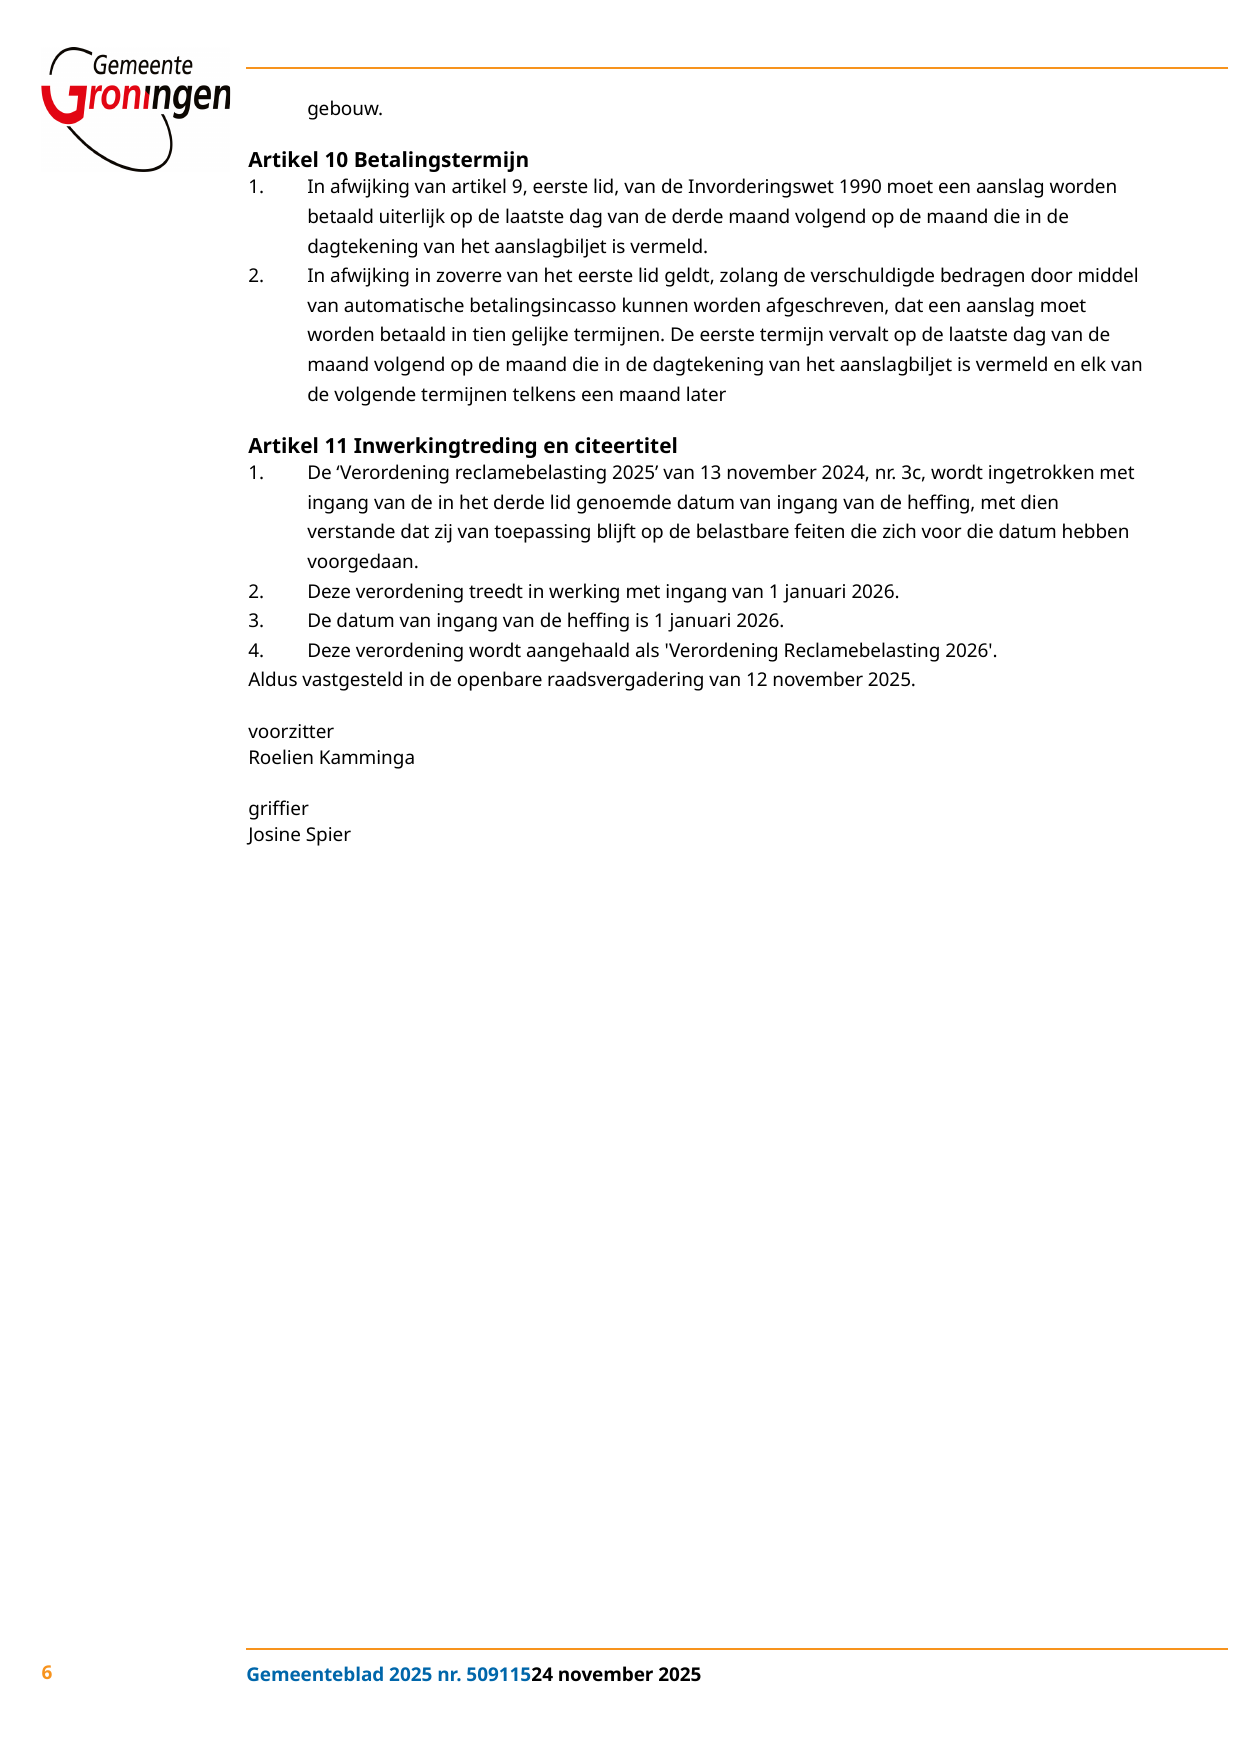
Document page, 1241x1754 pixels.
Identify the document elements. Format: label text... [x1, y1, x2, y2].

list De ‘Verordening reclamebelasting 2025’ van 13 november 2024, nr. 3c, wordt ingetrokken met ingang van de in het derde lid genoemde datum van ingang van de heffing, met dien verstande dat zij van toepassing blijft op de belastbare feiten die zich voor die datum hebben voorgedaan. [248, 459, 1152, 574]
list Deze verordening wordt aangehaald als 'Verordening Reclamebelasting 2026'. [248, 637, 1152, 663]
list De datum van ingang van de heffing is 1 januari 2026. [248, 607, 1152, 633]
list Deze verordening treedt in werking met ingang van 1 januari 2026. [248, 578, 1152, 604]
text Aldus vastgesteld in de openbare raadsvergadering van 12 november 2025. [248, 667, 1152, 692]
text voorzitter [248, 718, 1152, 744]
picture [41, 47, 231, 172]
text Josine Spier [248, 821, 1152, 847]
text griffier [248, 795, 1152, 821]
list In afwijking van artikel 9, eerste lid, van de Invorderingswet 1990 moet een aanslag worden betaald uiterlijk op de laatste dag van de derde maand volgend op de maand die in de dagtekening van het aanslagbiljet is vermeld. [248, 174, 1152, 258]
list In afwijking in zoverre van het eerste lid geldt, zolang de verschuldigde bedragen door middel van automatische betalingsincasso kunnen worden afgeschreven, dat een aanslag moet worden betaald in tien gelijke termijnen. De eerste termijn vervalt op de laatste dag van de maand volgend op de maand die in de dagtekening van het aanslagbiljet is vermeld en elk van de volgende termijnen telkens een maand later [248, 262, 1152, 406]
text Artikel 10 Betalingstermijn [248, 145, 1152, 174]
list gebouw. [248, 95, 1152, 121]
text Roelien Kamminga [248, 744, 1152, 769]
text Artikel 11 Inwerkingtreding en citeertitel [248, 431, 1152, 459]
